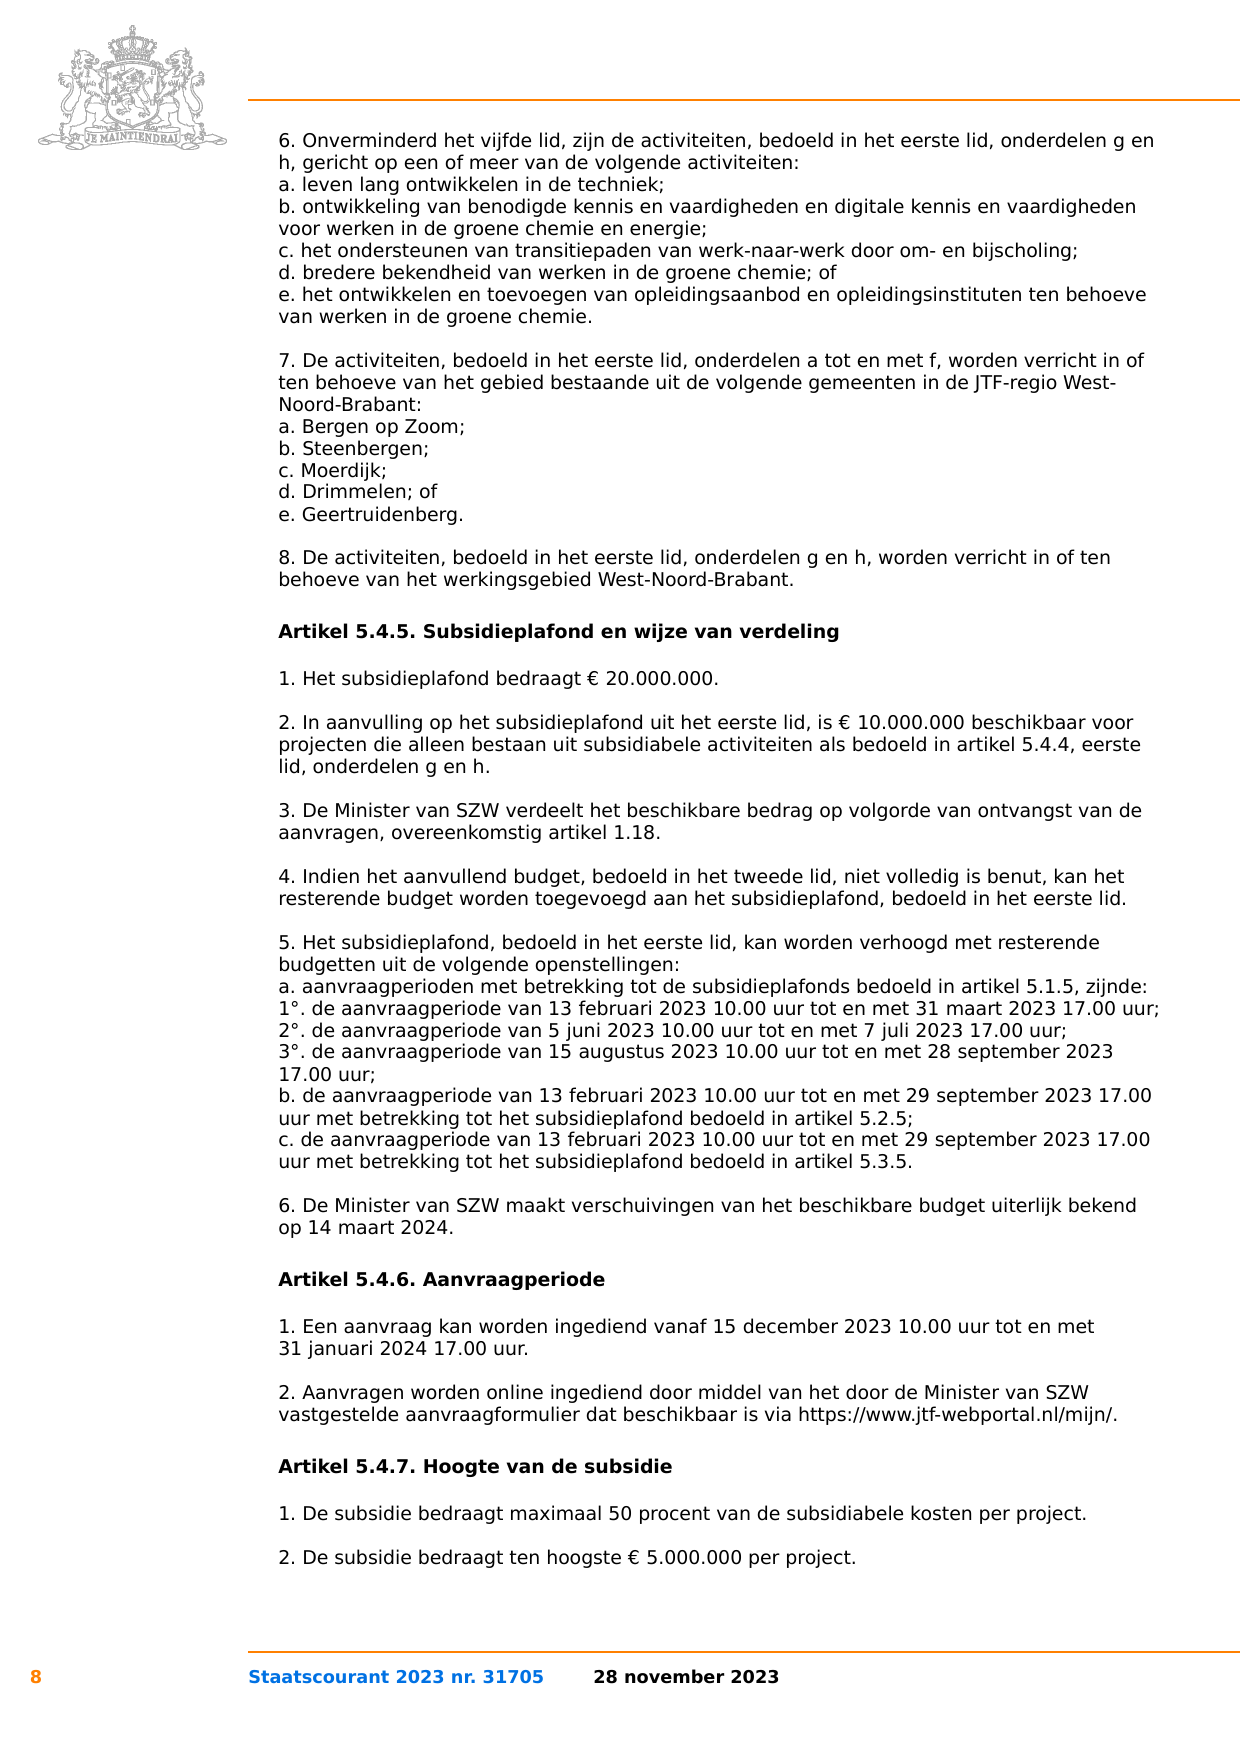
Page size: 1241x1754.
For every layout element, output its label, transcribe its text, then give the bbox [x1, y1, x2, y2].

text e. Geertruidenberg. [278, 503, 1163, 525]
text 5. Het subsidieplafond, bedoeld in het eerste lid, kan worden verhoogd met resterende budgetten uit de volgende openstellingen: [278, 932, 1163, 976]
text 1°. de aanvraagperiode van 13 februari 2023 10.00 uur tot en met 31 maart 2023 17.00 uur; [278, 997, 1163, 1019]
text 6. Onverminderd het vijfde lid, zijn de activiteiten, bedoeld in het eerste lid, onderdelen g en h, gericht op een of meer van de volgende activiteiten: [278, 130, 1163, 174]
text d. Drimmelen; of [278, 481, 1163, 503]
text 2. De subsidie bedraagt ten hoogste € 5.000.000 per project. [278, 1547, 1163, 1569]
text 2. Aanvragen worden online ingediend door middel van het door de Minister van SZW vastgestelde aanvraagformulier dat beschikbaar is via https://www.jtf-webportal.nl/mijn/. [278, 1382, 1163, 1426]
text a. Bergen op Zoom; [278, 416, 1163, 437]
text a. leven lang ontwikkelen in de techniek; [278, 174, 1163, 196]
text 2°. de aanvraagperiode van 5 juni 2023 10.00 uur tot en met 7 juli 2023 17.00 uur; [278, 1019, 1163, 1041]
picture [38, 25, 227, 150]
text 1. De subsidie bedraagt maximaal 50 procent van de subsidiabele kosten per project. [278, 1503, 1163, 1525]
text c. het ondersteunen van transitiepaden van werk-naar-werk door om- en bijscholing; [278, 240, 1163, 262]
text 7. De activiteiten, bedoeld in het eerste lid, onderdelen a tot en met f, worden verricht in of ten behoeve van het gebied bestaande uit de volgende gemeenten in de JTF-regio West-Noord-Brabant: [278, 349, 1163, 416]
text c. Moerdijk; [278, 459, 1163, 481]
text d. bredere bekendheid van werken in de groene chemie; of [278, 262, 1163, 284]
text b. ontwikkeling van benodigde kennis en vaardigheden en digitale kennis en vaardigheden voor werken in de groene chemie en energie; [278, 196, 1163, 240]
text 2. In aanvulling op het subsidieplafond uit het eerste lid, is € 10.000.000 beschikbaar voor projecten die alleen bestaan uit subsidiabele activiteiten als bedoeld in artikel 5.4.4, eerste lid, onderdelen g en h. [278, 712, 1163, 778]
text b. Steenbergen; [278, 437, 1163, 459]
text a. aanvraagperioden met betrekking tot de subsidieplafonds bedoeld in artikel 5.1.5, zijnde: [278, 976, 1163, 997]
text 1. Het subsidieplafond bedraagt € 20.000.000. [278, 668, 1163, 690]
text 1. Een aanvraag kan worden ingediend vanaf 15 december 2023 10.00 uur tot en met 31 januari 2024 17.00 uur. [278, 1316, 1163, 1360]
text 6. De Minister van SZW maakt verschuivingen van het beschikbare budget uiterlijk bekend op 14 maart 2024. [278, 1195, 1163, 1239]
subtitle Artikel 5.4.5. Subsidieplafond en wijze van verdeling [278, 621, 1163, 643]
subtitle Artikel 5.4.7. Hoogte van de subsidie [278, 1456, 1163, 1478]
text b. de aanvraagperiode van 13 februari 2023 10.00 uur tot en met 29 september 2023 17.00 uur met betrekking tot het subsidieplafond bedoeld in artikel 5.2.5; [278, 1085, 1163, 1129]
text 3°. de aanvraagperiode van 15 augustus 2023 10.00 uur tot en met 28 september 2023 17.00 uur; [278, 1041, 1163, 1085]
text 8. De activiteiten, bedoeld in het eerste lid, onderdelen g en h, worden verricht in of ten behoeve van het werkingsgebied West-Noord-Brabant. [278, 547, 1163, 591]
text c. de aanvraagperiode van 13 februari 2023 10.00 uur tot en met 29 september 2023 17.00 uur met betrekking tot het subsidieplafond bedoeld in artikel 5.3.5. [278, 1129, 1163, 1173]
text 4. Indien het aanvullend budget, bedoeld in het tweede lid, niet volledig is benut, kan het resterende budget worden toegevoegd aan het subsidieplafond, bedoeld in het eerste lid. [278, 866, 1163, 910]
subtitle Artikel 5.4.6. Aanvraagperiode [278, 1269, 1163, 1291]
text e. het ontwikkelen en toevoegen van opleidingsaanbod en opleidingsinstituten ten behoeve van werken in de groene chemie. [278, 284, 1163, 328]
text 3. De Minister van SZW verdeelt het beschikbare bedrag op volgorde van ontvangst van de aanvragen, overeenkomstig artikel 1.18. [278, 800, 1163, 844]
